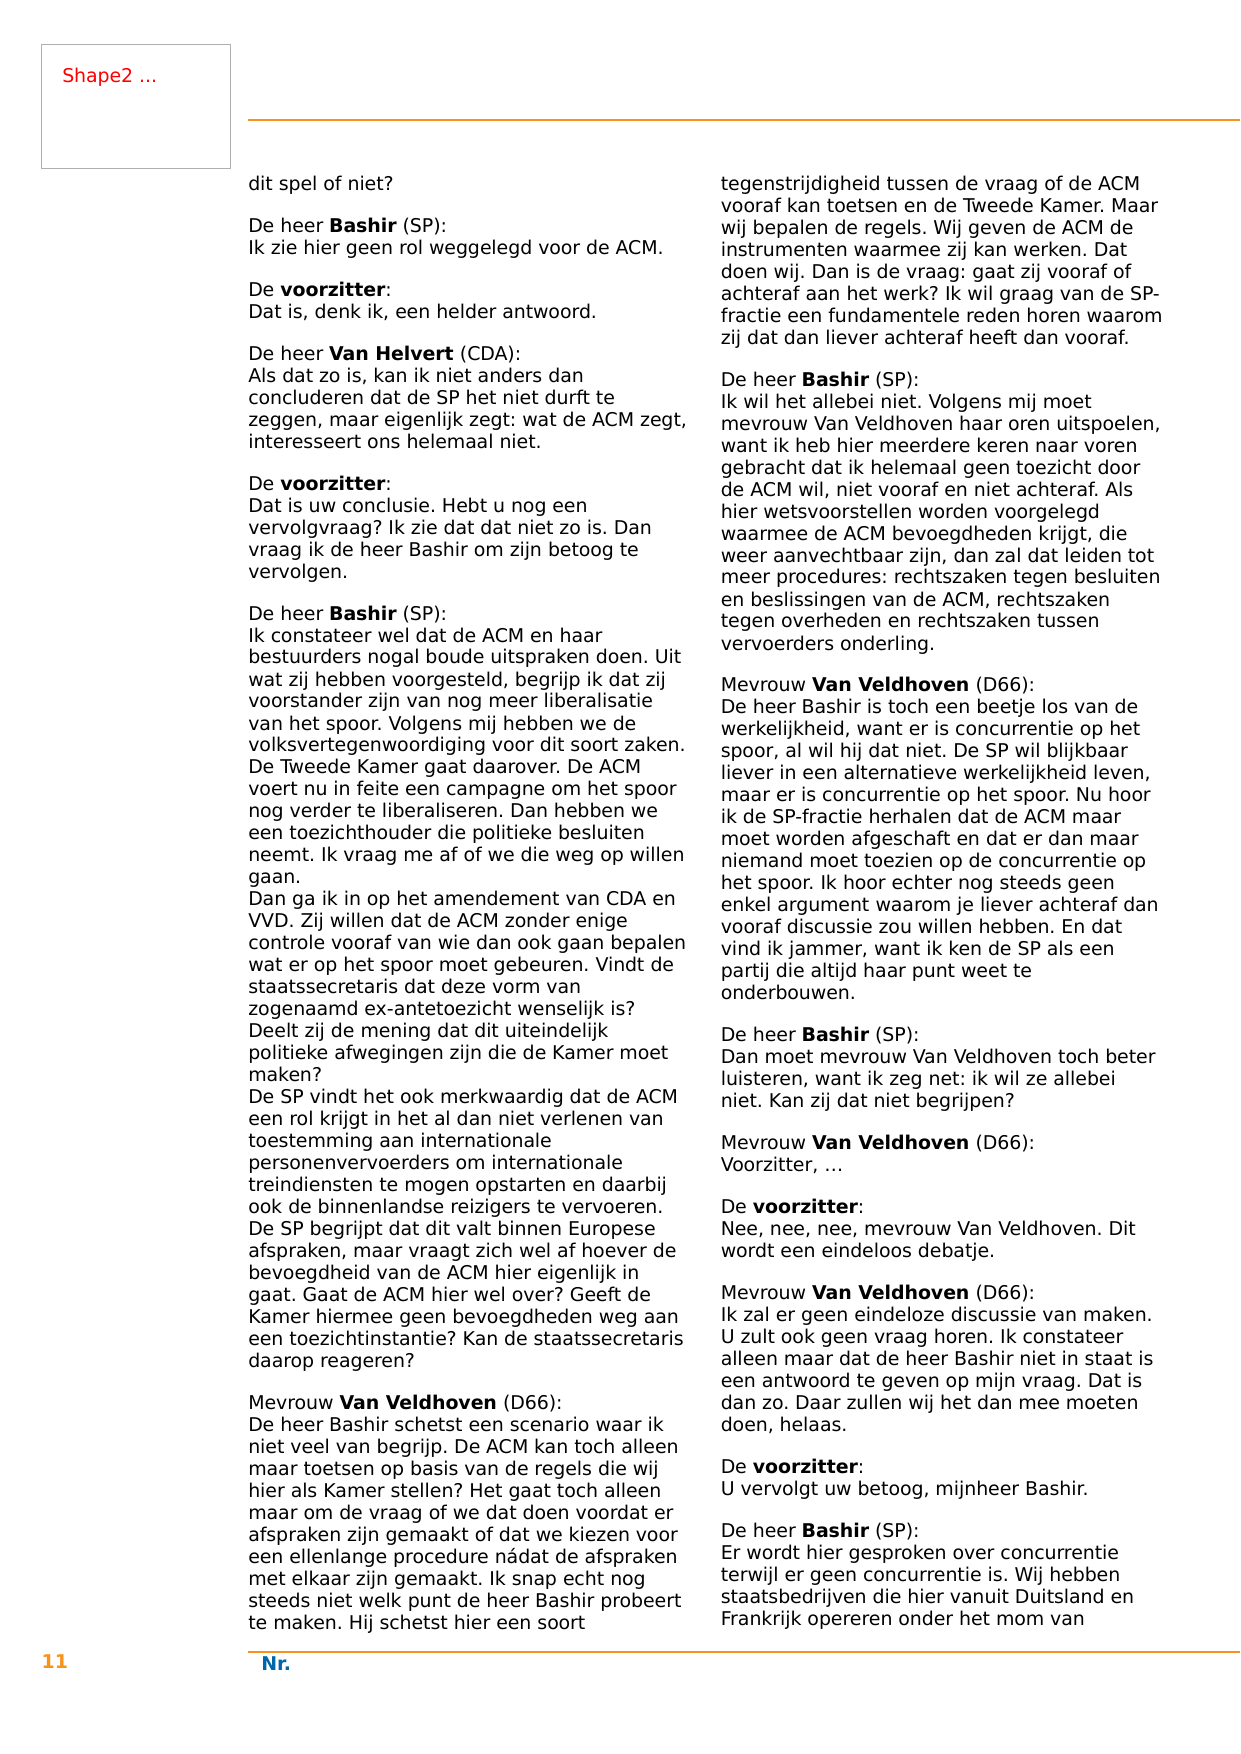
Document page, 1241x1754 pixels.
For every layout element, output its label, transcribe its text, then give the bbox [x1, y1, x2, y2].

text De SP vindt het ook merkwaardig dat de ACM een rol krijgt in het al dan niet verlenen van toestemming aan internationale personenvervoerders om internationale treindiensten te mogen opstarten en daarbij ook de binnenlandse reizigers te vervoeren. De SP begrijpt dat dit valt binnen Europese afspraken, maar vraagt zich wel af hoever de bevoegdheid van de ACM hier eigenlijk in gaat. Gaat de ACM hier wel over? Geeft de Kamer hiermee geen bevoegdheden weg aan een toezichtinstantie? Kan de staatssecretaris daarop reageren? [248, 1086, 691, 1372]
text De voorzitter: [248, 473, 691, 494]
text Dan moet mevrouw Van Veldhoven toch beter luisteren, want ik zeg net: ik wil ze allebei niet. Kan zij dat niet begrijpen? [721, 1046, 1163, 1112]
text De voorzitter: [721, 1196, 1163, 1218]
text De heer Bashir (SP): [248, 602, 691, 624]
text Nee, nee, nee, mevrouw Van Veldhoven. Dit wordt een eindeloos debatje. [721, 1218, 1163, 1262]
text Mevrouw Van Veldhoven (D66): [721, 1282, 1163, 1304]
text U vervolgt uw betoog, mijnheer Bashir. [721, 1478, 1163, 1500]
text De heer Bashir (SP): [721, 1520, 1163, 1542]
text De heer Bashir (SP): [721, 369, 1163, 391]
text De voorzitter: [248, 279, 691, 301]
text Dan ga ik in op het amendement van CDA en VVD. Zij willen dat de ACM zonder enige controle vooraf van wie dan ook gaan bepalen wat er op het spoor moet gebeuren. Vindt de staatssecretaris dat deze vorm van zogenaamd ex-antetoezicht wenselijk is? Deelt zij de mening dat dit uiteindelijk politieke afwegingen zijn die de Kamer moet maken? [248, 888, 691, 1086]
text Dat is, denk ik, een helder antwoord. [248, 301, 691, 323]
text De heer Bashir schetst een scenario waar ik niet veel van begrijp. De ACM kan toch alleen maar toetsen op basis van de regels die wij hier als Kamer stellen? Het gaat toch alleen maar om de vraag of we dat doen voordat er afspraken zijn gemaakt of dat we kiezen voor een ellenlange procedure nádat de afspraken met elkaar zijn gemaakt. Ik snap echt nog steeds niet welk punt de heer Bashir probeert te maken. Hij schetst hier een soort [248, 1414, 691, 1633]
text De voorzitter: [721, 1456, 1163, 1478]
text Voorzitter, … [721, 1154, 1163, 1176]
text Mevrouw Van Veldhoven (D66): [721, 674, 1163, 696]
text Als dat zo is, kan ik niet anders dan concluderen dat de SP het niet durft te zeggen, maar eigenlijk zegt: wat de ACM zegt, interesseert ons helemaal niet. [248, 365, 691, 453]
text Er wordt hier gesproken over concurrentie terwijl er geen concurrentie is. Wij hebben staatsbedrijven die hier vanuit Duitsland en Frankrijk opereren onder het mom van [721, 1542, 1163, 1629]
text Ik zie hier geen rol weggelegd voor de ACM. [248, 237, 691, 259]
text Ik zal er geen eindeloze discussie van maken. U zult ook geen vraag horen. Ik constateer alleen maar dat de heer Bashir niet in staat is een antwoord te geven op mijn vraag. Dat is dan zo. Daar zullen wij het dan mee moeten doen, helaas. [721, 1304, 1163, 1436]
text De heer Bashir (SP): [721, 1024, 1163, 1046]
text De heer Van Helvert (CDA): [248, 343, 691, 365]
text De heer Bashir (SP): [248, 215, 691, 237]
text Ik wil het allebei niet. Volgens mij moet mevrouw Van Veldhoven haar oren uitspoelen, want ik heb hier meerdere keren naar voren gebracht dat ik helemaal geen toezicht door de ACM wil, niet vooraf en niet achteraf. Als hier wetsvoorstellen worden voorgelegd waarmee de ACM bevoegdheden krijgt, die weer aanvechtbaar zijn, dan zal dat leiden tot meer procedures: rechtszaken tegen besluiten en beslissingen van de ACM, rechtszaken tegen overheden en rechtszaken tussen vervoerders onderling. [721, 391, 1163, 654]
text Mevrouw Van Veldhoven (D66): [721, 1132, 1163, 1154]
text De heer Bashir is toch een beetje los van de werkelijkheid, want er is concurrentie op het spoor, al wil hij dat niet. De SP wil blijkbaar liever in een alternatieve werkelijkheid leven, maar er is concurrentie op het spoor. Nu hoor ik de SP-fractie herhalen dat de ACM maar moet worden afgeschaft en dat er dan maar niemand moet toezien op de concurrentie op het spoor. Ik hoor echter nog steeds geen enkel argument waarom je liever achteraf dan vooraf discussie zou willen hebben. En dat vind ik jammer, want ik ken de SP als een partij die altijd haar punt weet te onderbouwen. [721, 696, 1163, 1004]
text tegenstrijdigheid tussen de vraag of de ACM vooraf kan toetsen en de Tweede Kamer. Maar wij bepalen de regels. Wij geven de ACM de instrumenten waarmee zij kan werken. Dat doen wij. Dan is de vraag: gaat zij vooraf of achteraf aan het werk? Ik wil graag van de SP-fractie een fundamentele reden horen waarom zij dat dan liever achteraf heeft dan vooraf. [721, 173, 1163, 349]
text Dat is uw conclusie. Hebt u nog een vervolgvraag? Ik zie dat dat niet zo is. Dan vraag ik de heer Bashir om zijn betoog te vervolgen. [248, 494, 691, 582]
text Mevrouw Van Veldhoven (D66): [248, 1392, 691, 1414]
text Ik constateer wel dat de ACM en haar bestuurders nogal boude uitspraken doen. Uit wat zij hebben voorgesteld, begrijp ik dat zij voorstander zijn van nog meer liberalisatie van het spoor. Volgens mij hebben we de volksvertegenwoordiging voor dit soort zaken. De Tweede Kamer gaat daarover. De ACM voert nu in feite een campagne om het spoor nog verder te liberaliseren. Dan hebben we een toezichthouder die politieke besluiten neemt. Ik vraag me af of we die weg op willen gaan. [248, 624, 691, 888]
text dit spel of niet? [248, 173, 691, 195]
